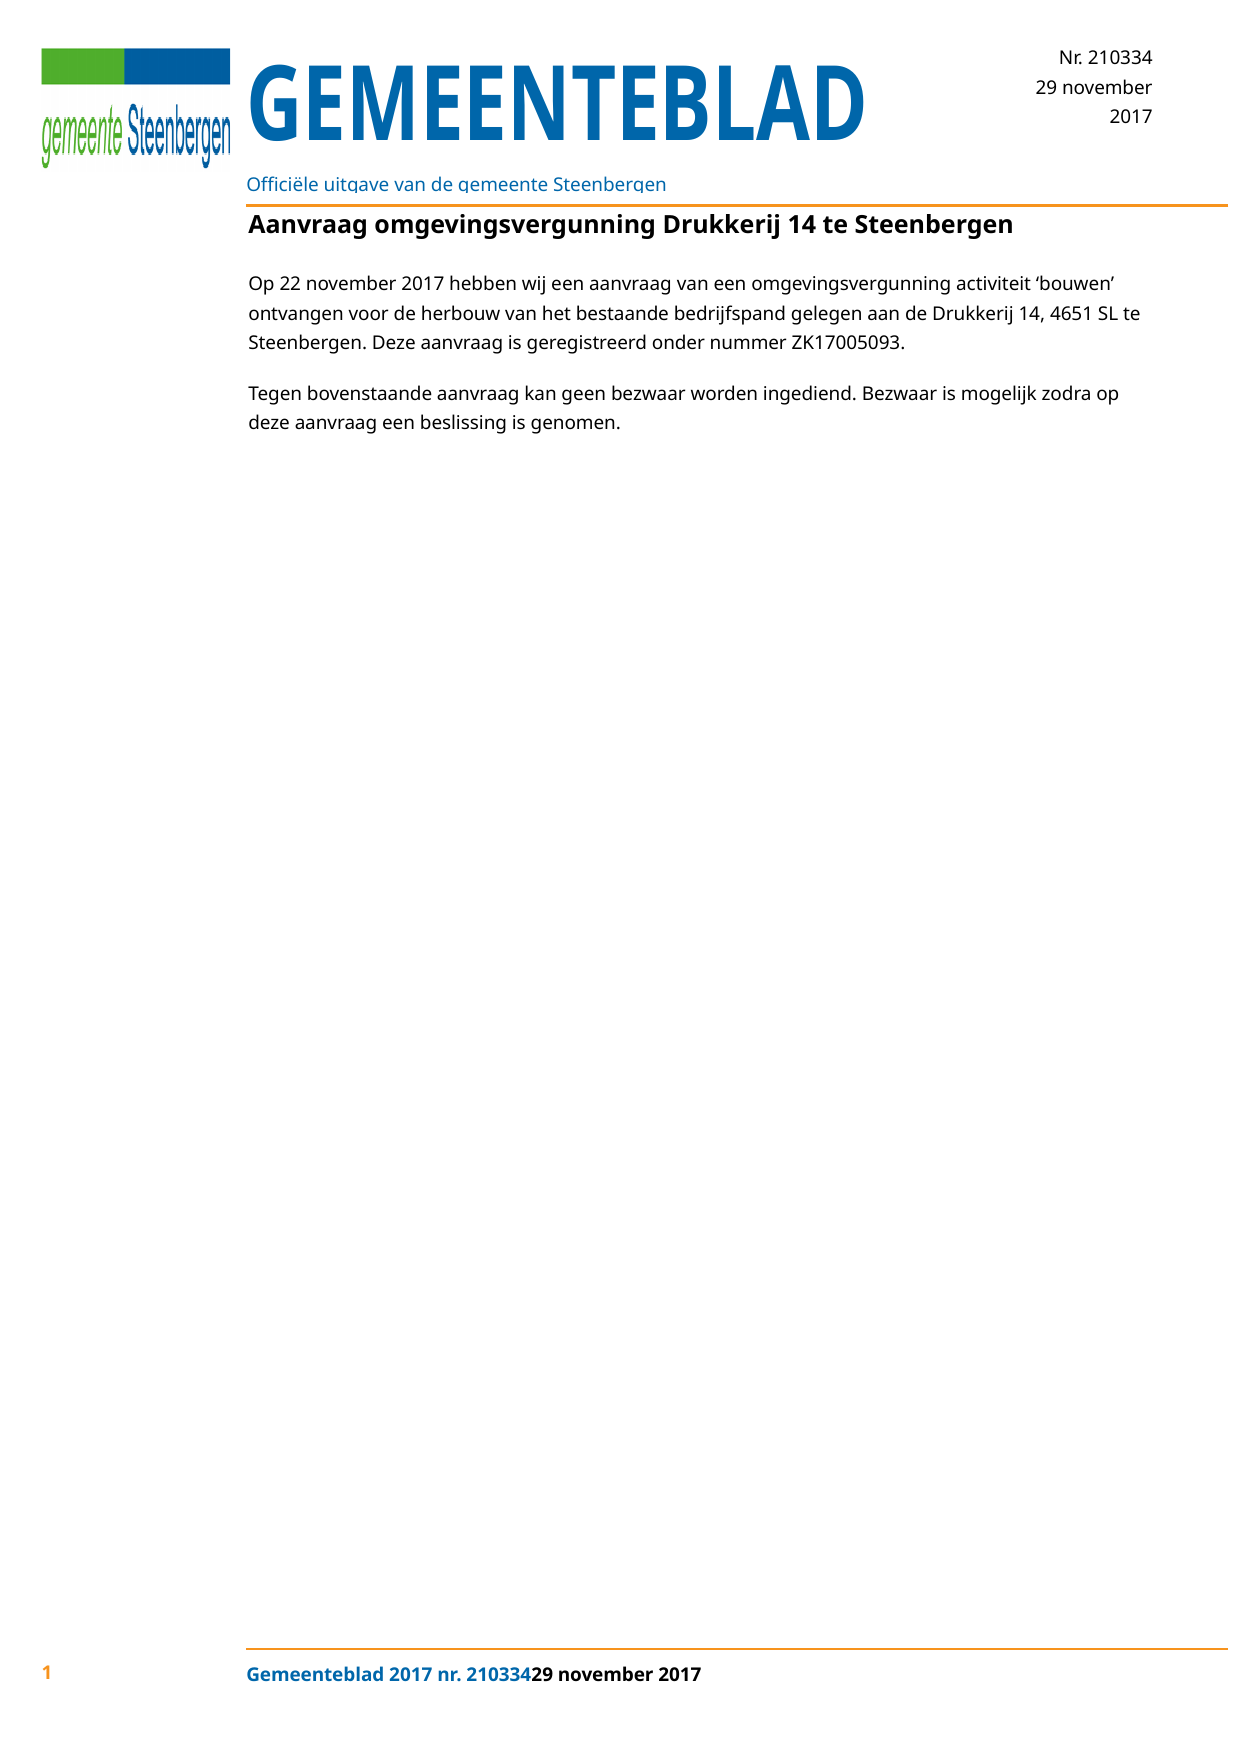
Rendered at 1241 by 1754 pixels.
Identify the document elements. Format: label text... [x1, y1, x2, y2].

picture [41, 47, 231, 172]
text Op 22 november 2017 hebben wij een aanvraag van een omgevingsvergunning activiteit ‘bouwen’ ontvangen voor de herbouw van het bestaande bedrijfspand gelegen aan de Drukkerij 14, 4651 SL te Steenbergen. Deze aanvraag is geregistreerd onder nummer ZK17005093. [248, 270, 1152, 355]
text Tegen bovenstaande aanvraag kan geen bezwaar worden ingediend. Bezwaar is mogelijk zodra op deze aanvraag een beslissing is genomen. [248, 380, 1152, 435]
text Aanvraag omgevingsvergunning Drukkerij 14 te Steenbergen [248, 207, 1152, 241]
